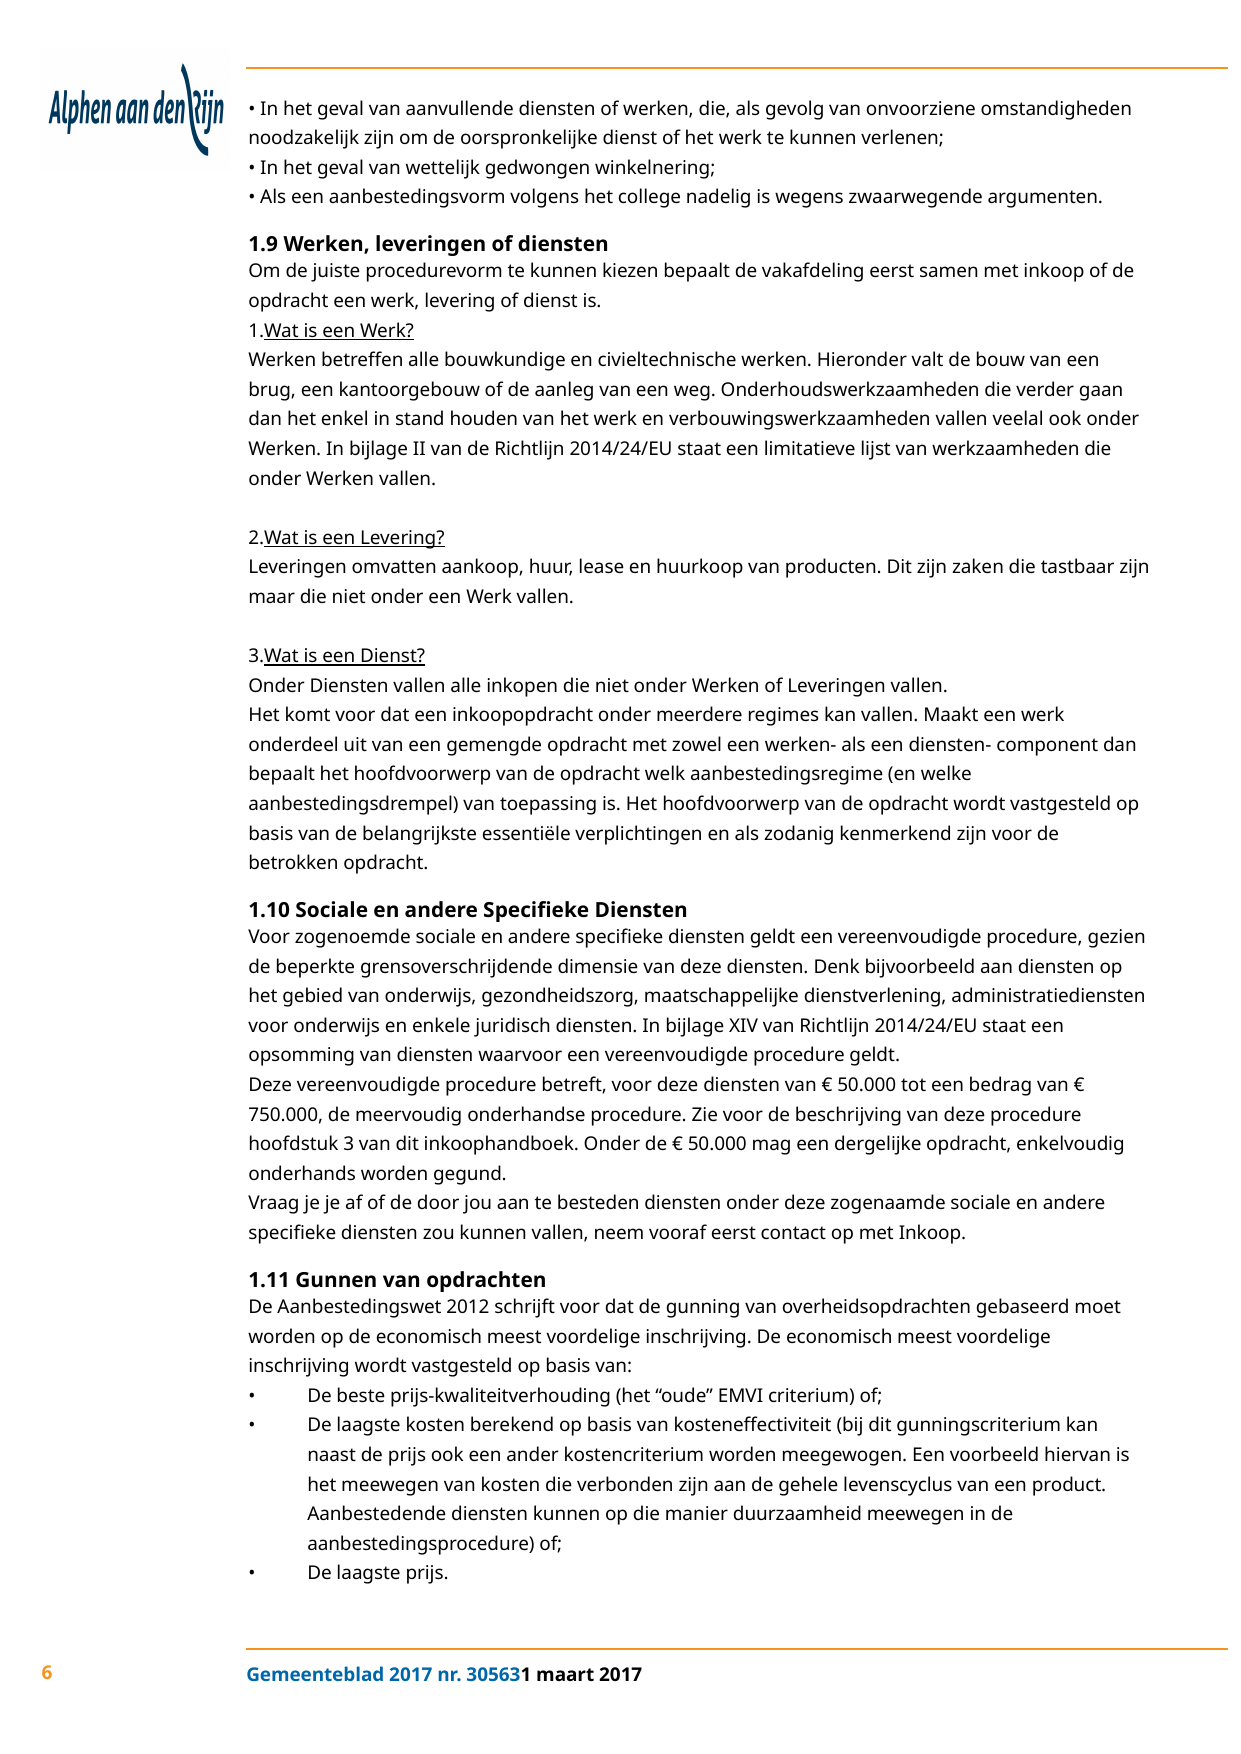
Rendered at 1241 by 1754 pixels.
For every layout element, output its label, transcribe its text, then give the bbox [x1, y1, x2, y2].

text Werken betreffen alle bouwkundige en civieltechnische werken. Hieronder valt de bouw van een brug, een kantoorgebouw of de aanleg van een weg. Onderhoudswerkzaamheden die verder gaan dan het enkel in stand houden van het werk en verbouwingswerkzaamheden vallen veelal ook onder Werken. In bijlage II van de Richtlijn 2014/24/EU staat een limitatieve lijst van werkzaamheden die onder Werken vallen. [248, 346, 1152, 490]
text Vraag je je af of de door jou aan te besteden diensten onder deze zogenaamde sociale en andere specifieke diensten zou kunnen vallen, neem vooraf eerst contact op met Inkoop. [248, 1189, 1152, 1245]
text • Als een aanbestedingsvorm volgens het college nadelig is wegens zwaarwegende argumenten. [248, 183, 1152, 209]
text • In het geval van aanvullende diensten of werken, die, als gevolg van onvoorziene omstandigheden noodzakelijk zijn om de oorspronkelijke dienst of het werk te kunnen verlenen; [248, 95, 1152, 150]
picture [41, 47, 231, 172]
text 1.9 Werken, leveringen of diensten [248, 229, 1152, 258]
text 3.Wat is een Dienst? [248, 642, 1152, 668]
text De Aanbestedingswet 2012 schrijft voor dat de gunning van overheidsopdrachten gebaseerd moet worden op de economisch meest voordelige inschrijving. De economisch meest voordelige inschrijving wordt vastgesteld op basis van: [248, 1293, 1152, 1378]
text 2.Wat is een Levering? [248, 524, 1152, 549]
text Deze vereenvoudigde procedure betreft, voor deze diensten van € 50.000 tot een bedrag van € 750.000, de meervoudig onderhandse procedure. Zie voor de beschrijving van deze procedure hoofdstuk 3 van dit inkoophandboek. Onder de € 50.000 mag een dergelijke opdracht, enkelvoudig onderhands worden gegund. [248, 1071, 1152, 1186]
text Het komt voor dat een inkoopopdracht onder meerdere regimes kan vallen. Maakt een werk onderdeel uit van een gemengde opdracht met zowel een werken- als een diensten- component dan bepaalt het hoofdvoorwerp van de opdracht welk aanbestedingsregime (en welke aanbestedingsdrempel) van toepassing is. Het hoofdvoorwerp van de opdracht wordt vastgesteld op basis van de belangrijkste essentiële verplichtingen en als zodanig kenmerkend zijn voor de betrokken opdracht. [248, 701, 1152, 875]
list De laagste kosten berekend op basis van kosteneffectiviteit (bij dit gunningscriterium kan naast de prijs ook een ander kostencriterium worden meegewogen. Een voorbeeld hiervan is het meewegen van kosten die verbonden zijn aan de gehele levenscyclus van een product. Aanbestedende diensten kunnen op die manier duurzaamheid meewegen in de aanbestedingsprocedure) of; [248, 1412, 1152, 1556]
text Onder Diensten vallen alle inkopen die niet onder Werken of Leveringen vallen. [248, 672, 1152, 697]
text Om de juiste procedurevorm te kunnen kiezen bepaalt de vakafdeling eerst samen met inkoop of de opdracht een werk, levering of dienst is. [248, 258, 1152, 313]
text 1.Wat is een Werk? [248, 317, 1152, 342]
list De beste prijs-kwaliteitverhouding (het “oude” EMVI criterium) of; [248, 1382, 1152, 1408]
text 1.11 Gunnen van opdrachten [248, 1265, 1152, 1293]
text • In het geval van wettelijk gedwongen winkelnering; [248, 154, 1152, 180]
text 1.10 Sociale en andere Specifieke Diensten [248, 895, 1152, 923]
list De laagste prijs. [248, 1559, 1152, 1585]
text Leveringen omvatten aankoop, huur, lease en huurkoop van producten. Dit zijn zaken die tastbaar zijn maar die niet onder een Werk vallen. [248, 553, 1152, 609]
text Voor zogenoemde sociale en andere specifieke diensten geldt een vereenvoudigde procedure, gezien de beperkte grensoverschrijdende dimensie van deze diensten. Denk bijvoorbeeld aan diensten op het gebied van onderwijs, gezondheidszorg, maatschappelijke dienstverlening, administratiediensten voor onderwijs en enkele juridisch diensten. In bijlage XIV van Richtlijn 2014/24/EU staat een opsomming van diensten waarvoor een vereenvoudigde procedure geldt. [248, 923, 1152, 1067]
